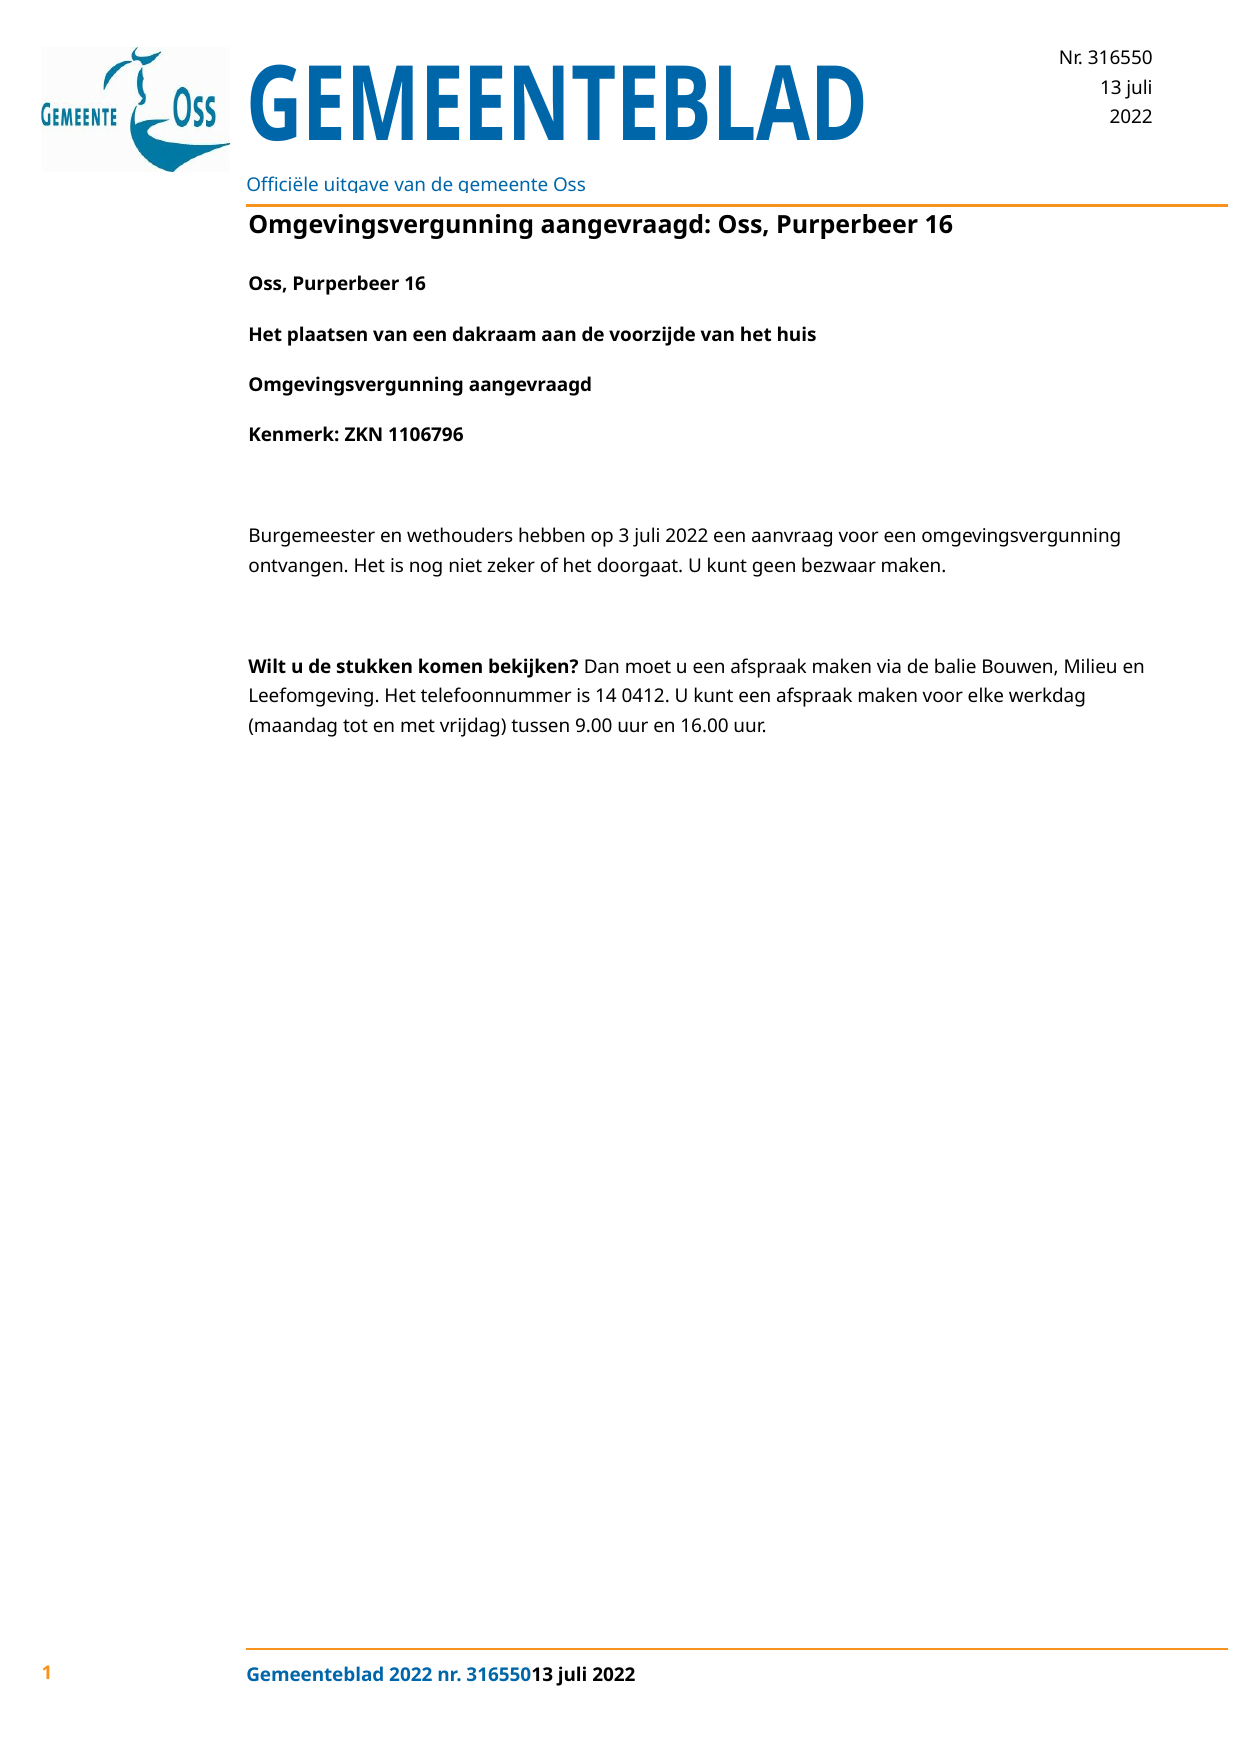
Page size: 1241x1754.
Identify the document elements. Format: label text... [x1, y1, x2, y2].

text Oss, Purperbeer 16 [248, 270, 1152, 296]
text Burgemeester en wethouders hebben op 3 juli 2022 een aanvraag voor een omgevingsvergunning ontvangen. Het is nog niet zeker of het doorgaat. U kunt geen bezwaar maken. [248, 522, 1152, 578]
text Het plaatsen van een dakraam aan de voorzijde van het huis [248, 321, 1152, 346]
text Kenmerk: ZKN 1106796 [248, 422, 1152, 447]
text Omgevingsvergunning aangevraagd [248, 371, 1152, 397]
text Wilt u de stukken komen bekijken? Dan moet u een afspraak maken via de balie Bouwen, Milieu en Leefomgeving. Het telefoonnummer is 14 0412. U kunt een afspraak maken voor elke werkdag (maandag tot en met vrijdag) tussen 9.00 uur en 16.00 uur. [248, 653, 1152, 738]
picture [41, 47, 231, 172]
text Omgevingsvergunning aangevraagd: Oss, Purperbeer 16 [248, 207, 1152, 241]
